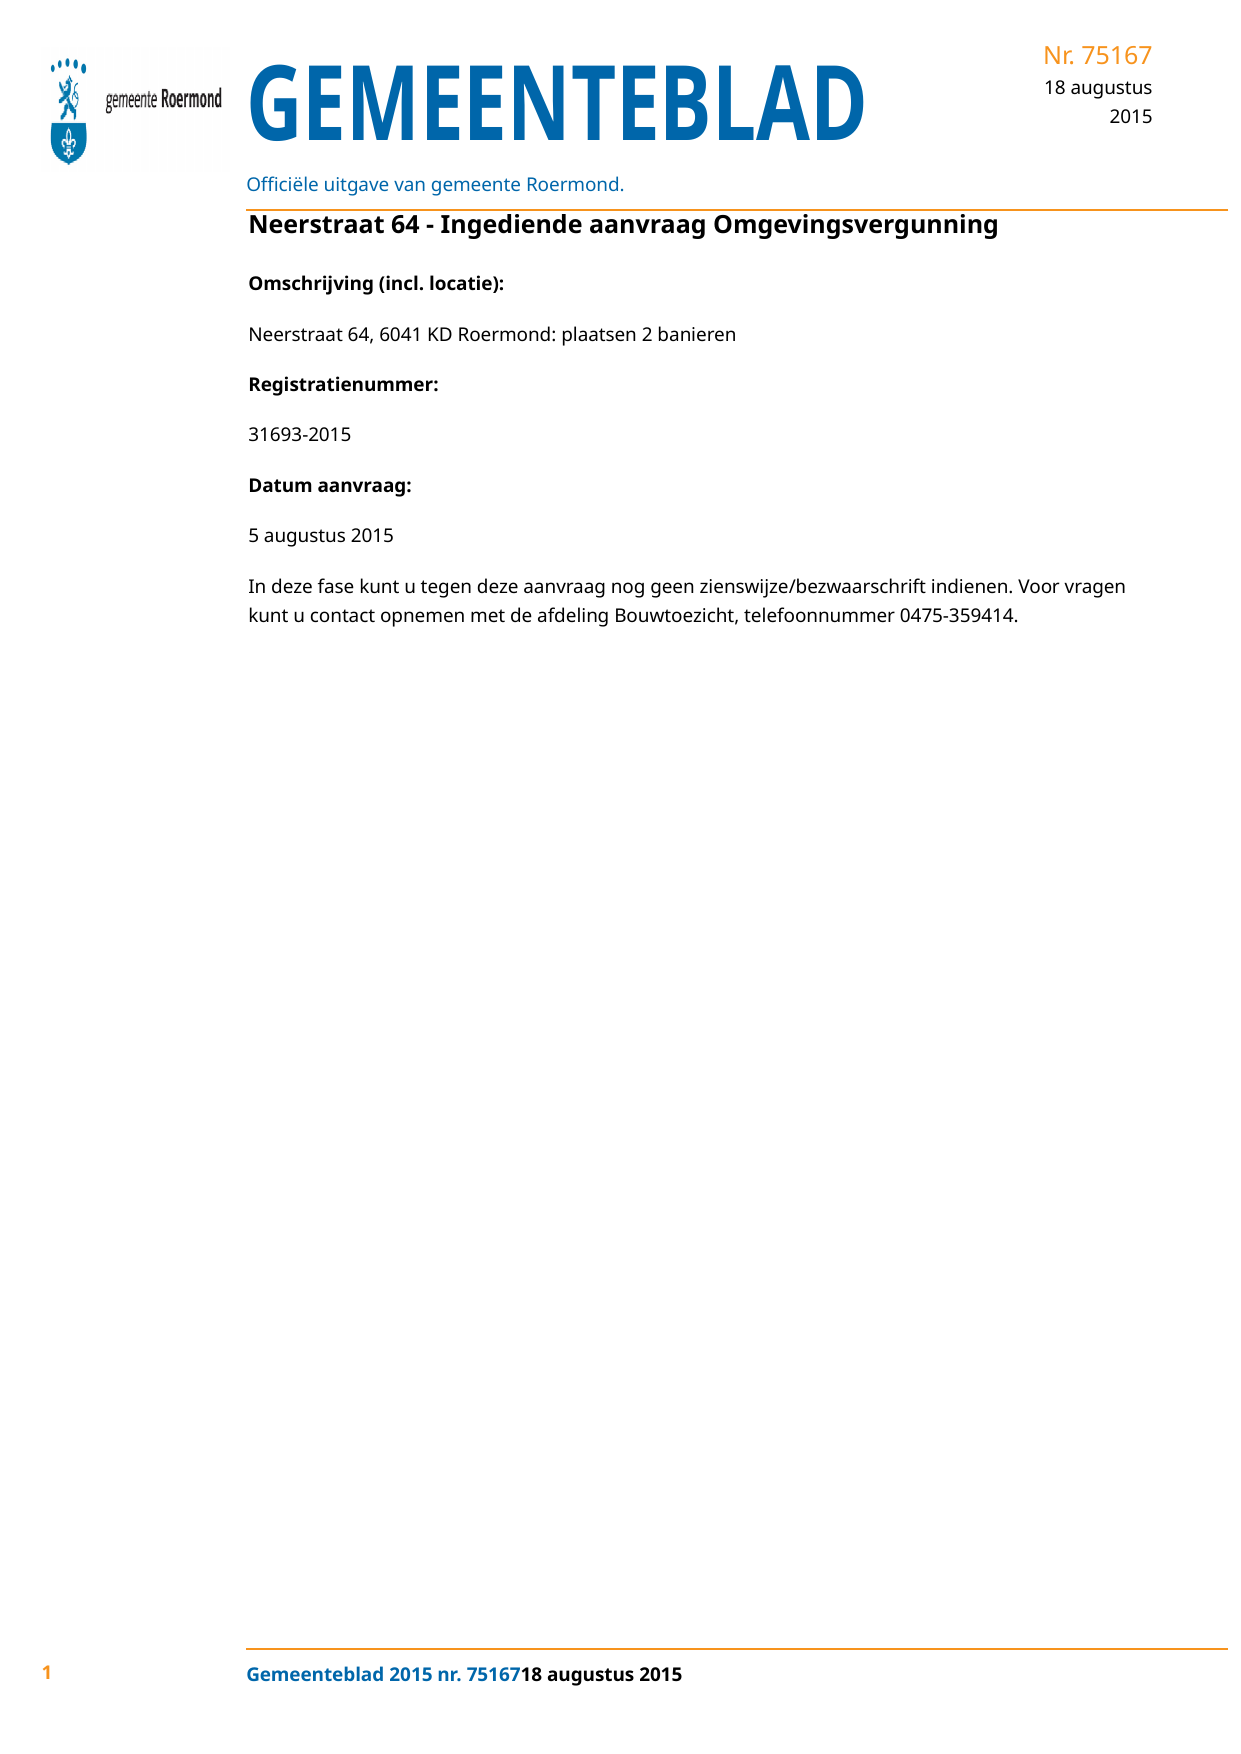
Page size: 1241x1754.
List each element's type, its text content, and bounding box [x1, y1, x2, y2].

text Neerstraat 64, 6041 KD Roermond: plaatsen 2 banieren [248, 321, 1152, 346]
text Registratienummer: [248, 371, 1152, 397]
text 5 augustus 2015 [248, 522, 1152, 548]
picture [41, 47, 231, 172]
text Omschrijving (incl. locatie): [248, 270, 1152, 296]
text 31693-2015 [248, 422, 1152, 447]
text Datum aanvraag: [248, 472, 1152, 498]
text Neerstraat 64 - Ingediende aanvraag Omgevingsvergunning [248, 211, 1152, 241]
text In deze fase kunt u tegen deze aanvraag nog geen zienswijze/bezwaarschrift indienen. Voor vragen kunt u contact opnemen met de afdeling Bouwtoezicht, telefoonnummer 0475-359414. [248, 573, 1152, 628]
